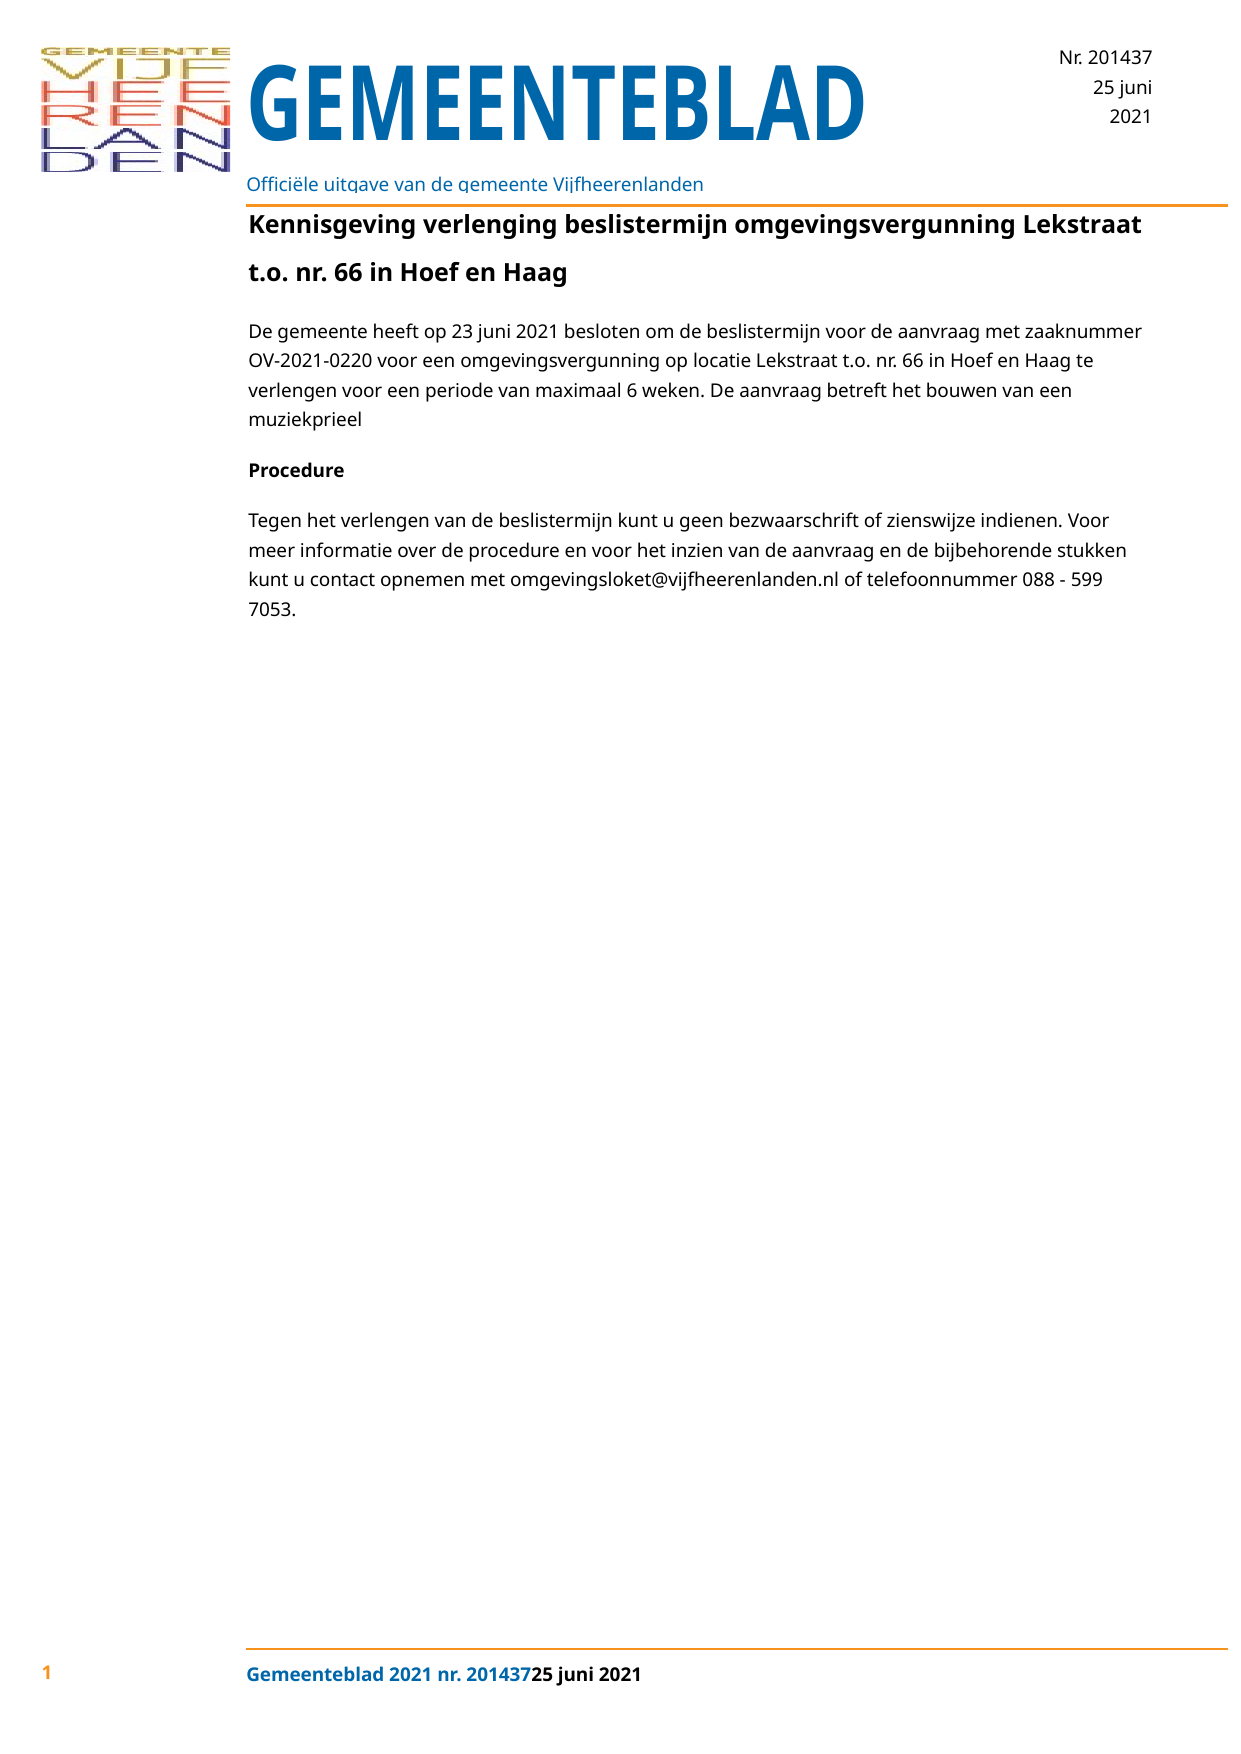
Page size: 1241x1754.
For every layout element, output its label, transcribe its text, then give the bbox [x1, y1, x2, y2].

text Procedure [248, 457, 1152, 483]
picture [41, 47, 231, 172]
text Tegen het verlengen van de beslistermijn kunt u geen bezwaarschrift of zienswijze indienen. Voor meer informatie over de procedure en voor het inzien van de aanvraag en de bijbehorende stukken kunt u contact opnemen met omgevingsloket@vijfheerenlanden.nl of telefoonnummer 088 - 599 7053. [248, 507, 1152, 622]
text Kennisgeving verlenging beslistermijn omgevingsvergunning Lekstraat t.o. nr. 66 in Hoef en Haag [248, 207, 1152, 288]
text De gemeente heeft op 23 juni 2021 besloten om de beslistermijn voor de aanvraag met zaaknummer OV-2021-0220 voor een omgevingsvergunning op locatie Lekstraat t.o. nr. 66 in Hoef en Haag te verlengen voor een periode van maximaal 6 weken. De aanvraag betreft het bouwen van een muziekprieel [248, 318, 1152, 432]
